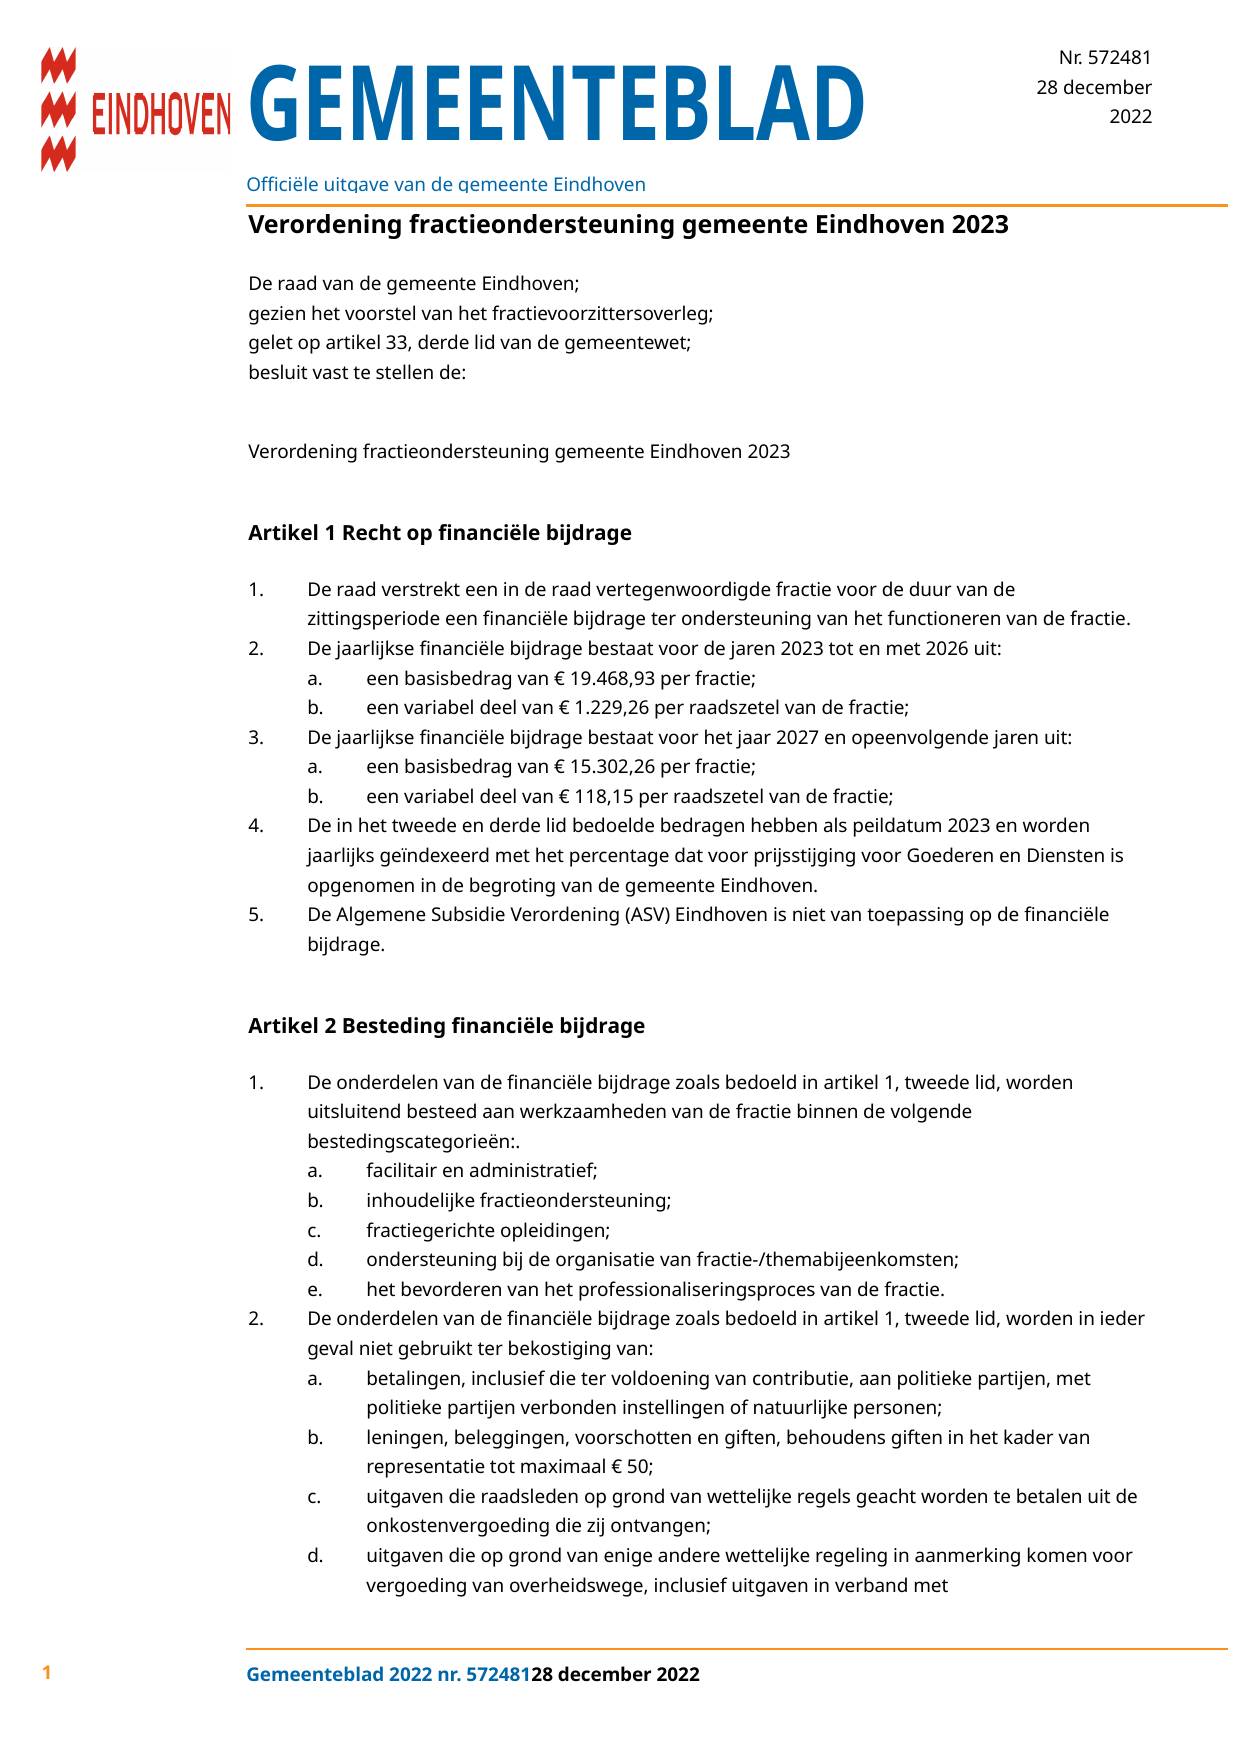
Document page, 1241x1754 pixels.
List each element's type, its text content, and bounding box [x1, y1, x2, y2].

text besluit vast te stellen de: [248, 359, 1152, 385]
list De Algemene Subsidie Verordening (ASV) Eindhoven is niet van toepassing op de financiële bijdrage. [248, 901, 1152, 957]
list het bevorderen van het professionaliseringsproces van de fractie. [307, 1276, 1152, 1302]
list De jaarlijkse financiële bijdrage bestaat voor de jaren 2023 tot en met 2026 uit: [248, 635, 1152, 661]
text gezien het voorstel van het fractievoorzittersoverleg; [248, 300, 1152, 326]
list ondersteuning bij de organisatie van fractie-/themabijeenkomsten; [307, 1246, 1152, 1272]
list De onderdelen van de financiële bijdrage zoals bedoeld in artikel 1, tweede lid, worden uitsluitend besteed aan werkzaamheden van de fractie binnen de volgende bestedingscategorieën:. [248, 1069, 1152, 1154]
list een basisbedrag van € 15.302,26 per fractie; [307, 753, 1152, 779]
list leningen, beleggingen, voorschotten en giften, behoudens giften in het kader van representatie tot maximaal € 50; [307, 1424, 1152, 1479]
list een basisbedrag van € 19.468,93 per fractie; [307, 665, 1152, 690]
list betalingen, inclusief die ter voldoening van contributie, aan politieke partijen, met politieke partijen verbonden instellingen of natuurlijke personen; [307, 1365, 1152, 1420]
list De raad verstrekt een in de raad vertegenwoordigde fractie voor de duur van de zittingsperiode een financiële bijdrage ter ondersteuning van het functioneren van de fractie. [248, 576, 1152, 631]
list De in het tweede en derde lid bedoelde bedragen hebben als peildatum 2023 en worden jaarlijks geïndexeerd met het percentage dat voor prijsstijging voor Goederen en Diensten is opgenomen in de begroting van de gemeente Eindhoven. [248, 813, 1152, 897]
picture [41, 47, 231, 172]
text Artikel 1 Recht op financiële bijdrage [248, 518, 1152, 546]
list uitgaven die op grond van enige andere wettelijke regeling in aanmerking komen voor vergoeding van overheidswege, inclusief uitgaven in verband met [307, 1542, 1152, 1598]
list De onderdelen van de financiële bijdrage zoals bedoeld in artikel 1, tweede lid, worden in ieder geval niet gebruikt ter bekostiging van: [248, 1306, 1152, 1361]
list een variabel deel van € 1.229,26 per raadszetel van de fractie; [307, 694, 1152, 720]
text Verordening fractieondersteuning gemeente Eindhoven 2023 [248, 438, 1152, 464]
list fractiegerichte opleidingen; [307, 1217, 1152, 1243]
text De raad van de gemeente Eindhoven; [248, 270, 1152, 296]
list een variabel deel van € 118,15 per raadszetel van de fractie; [307, 783, 1152, 809]
list uitgaven die raadsleden op grond van wettelijke regels geacht worden te betalen uit de onkostenvergoeding die zij ontvangen; [307, 1483, 1152, 1538]
text Verordening fractieondersteuning gemeente Eindhoven 2023 [248, 207, 1152, 241]
list inhoudelijke fractieondersteuning; [307, 1187, 1152, 1213]
text gelet op artikel 33, derde lid van de gemeentewet; [248, 329, 1152, 355]
text Artikel 2 Besteding financiële bijdrage [248, 1011, 1152, 1039]
list De jaarlijkse financiële bijdrage bestaat voor het jaar 2027 en opeenvolgende jaren uit: [248, 724, 1152, 749]
list facilitair en administratief; [307, 1158, 1152, 1183]
